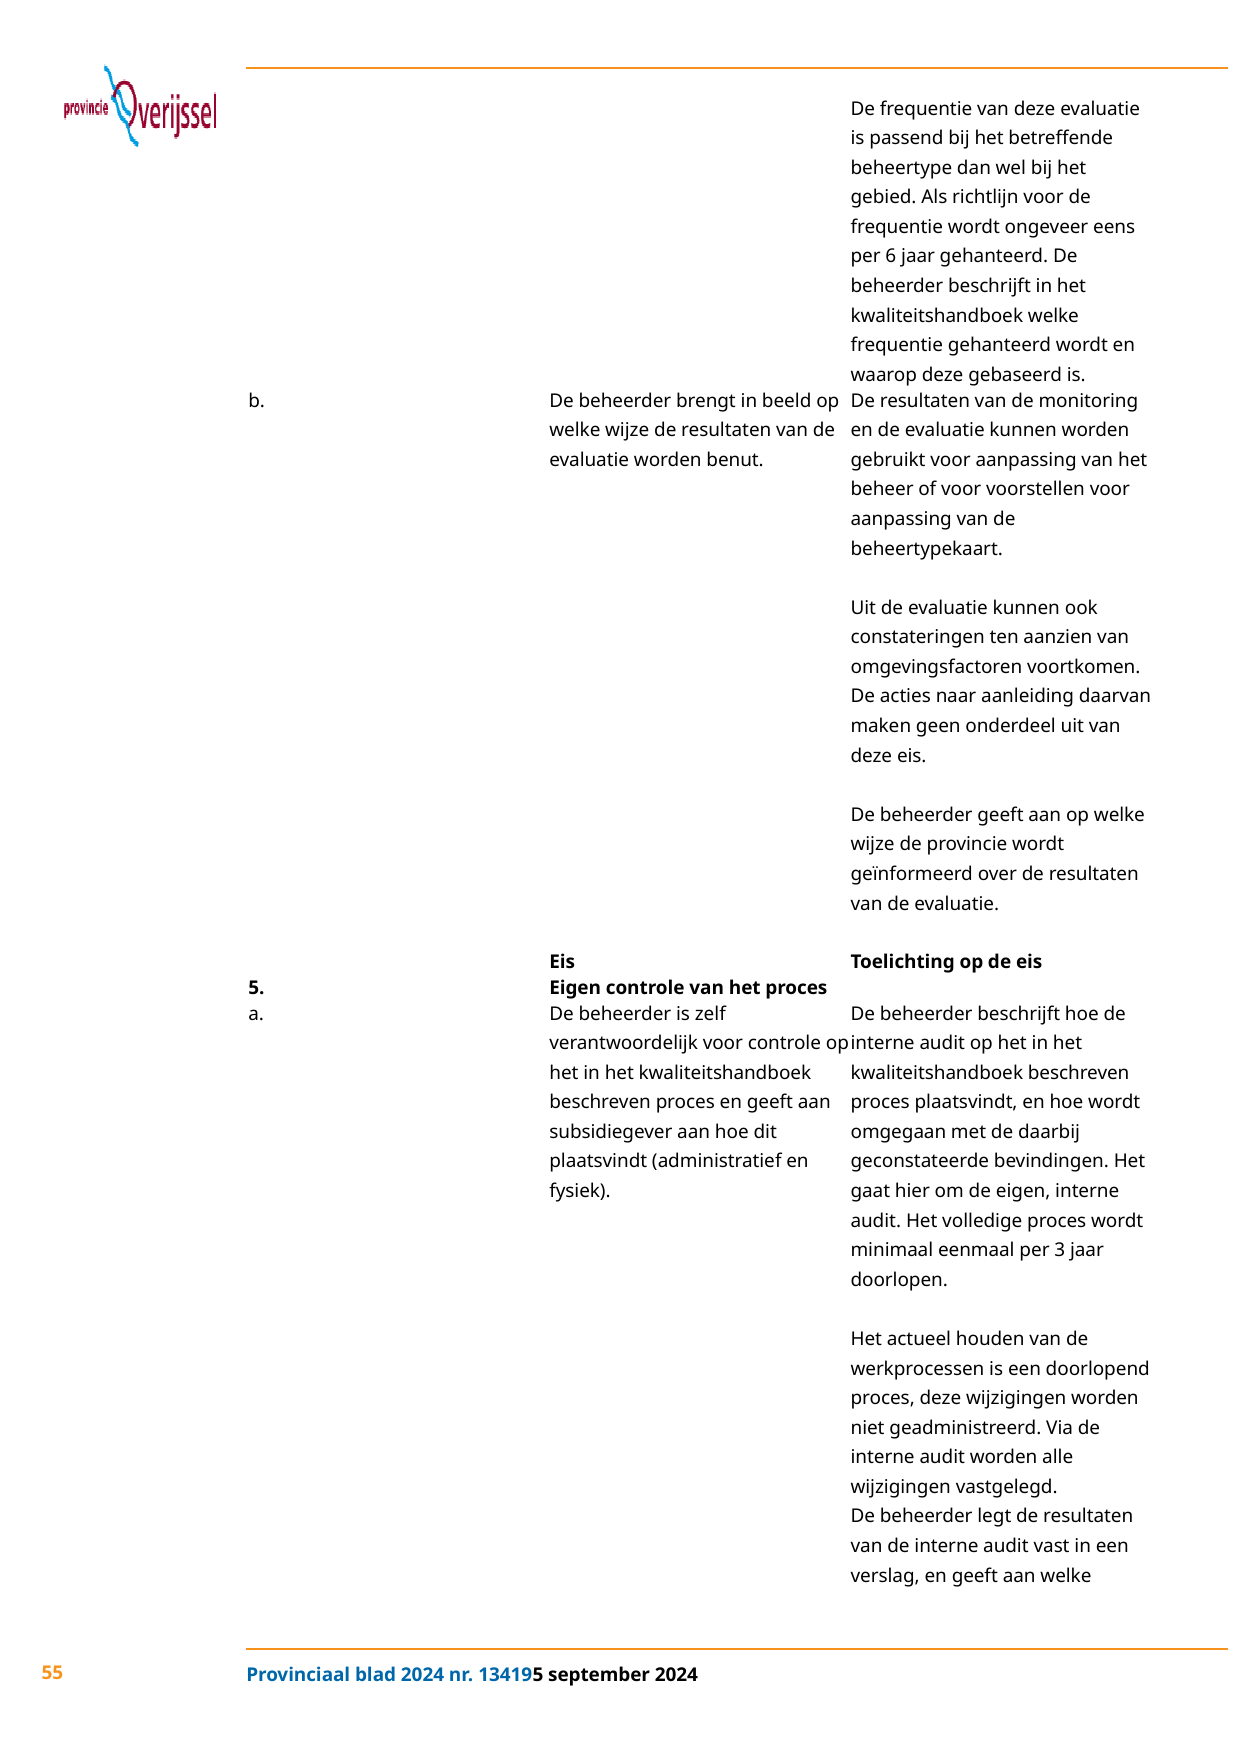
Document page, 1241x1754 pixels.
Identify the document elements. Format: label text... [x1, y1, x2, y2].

table_cell De frequentie van deze evaluatie is passend bij het betreffende beheertype dan wel bij het gebied. Als richtlijn voor de frequentie wordt ongeveer eens per 6 jaar gehanteerd. De beheerder beschrijft in het kwaliteitshandboek welke frequentie gehanteerd wordt en waarop deze gebaseerd is. [850, 95, 1152, 387]
table_cell [248, 95, 549, 387]
table_cell Eigen controle van het proces [549, 974, 850, 1000]
table_cell De resultaten van de monitoring en de evaluatie kunnen worden gebruikt voor aanpassing van het beheer of voor voorstellen voor aanpassing van de beheertypekaart. Uit de evaluatie kunnen ook constateringen ten aanzien van omgevingsfactoren voortkomen. De acties naar aanleiding daarvan maken geen onderdeel uit van deze eis. De beheerder geeft aan op welke wijze de provincie wordt geïnformeerd over de resultaten van de evaluatie. [850, 387, 1152, 915]
table_cell 5. [248, 974, 549, 1000]
table_cell De beheerder brengt in beeld op welke wijze de resultaten van de evaluatie worden benut. [549, 387, 850, 915]
table_cell b. [248, 387, 549, 915]
table_header Eis [549, 948, 850, 974]
table_cell [549, 95, 850, 387]
table_cell a. [248, 1000, 549, 1588]
table_header [248, 948, 549, 974]
table_cell De beheerder beschrijft hoe de interne audit op het in het kwaliteitshandboek beschreven proces plaatsvindt, en hoe wordt omgegaan met de daarbij geconstateerde bevindingen. Het gaat hier om de eigen, interne audit. Het volledige proces wordt minimaal eenmaal per 3 jaar doorlopen. Het actueel houden van de werkprocessen is een doorlopend proces, deze wijzigingen worden niet geadministreerd. Via de interne audit worden alle wijzigingen vastgelegd. De beheerder legt de resultaten van de interne audit vast in een verslag, en geeft aan welke [850, 1000, 1152, 1588]
table_cell [850, 974, 1152, 1000]
table_header Toelichting op de eis [850, 948, 1152, 974]
picture [41, 47, 231, 172]
table_cell De beheerder is zelf verantwoordelijk voor controle op het in het kwaliteitshandboek beschreven proces en geeft aan subsidiegever aan hoe dit plaatsvindt (administratief en fysiek). [549, 1000, 850, 1588]
